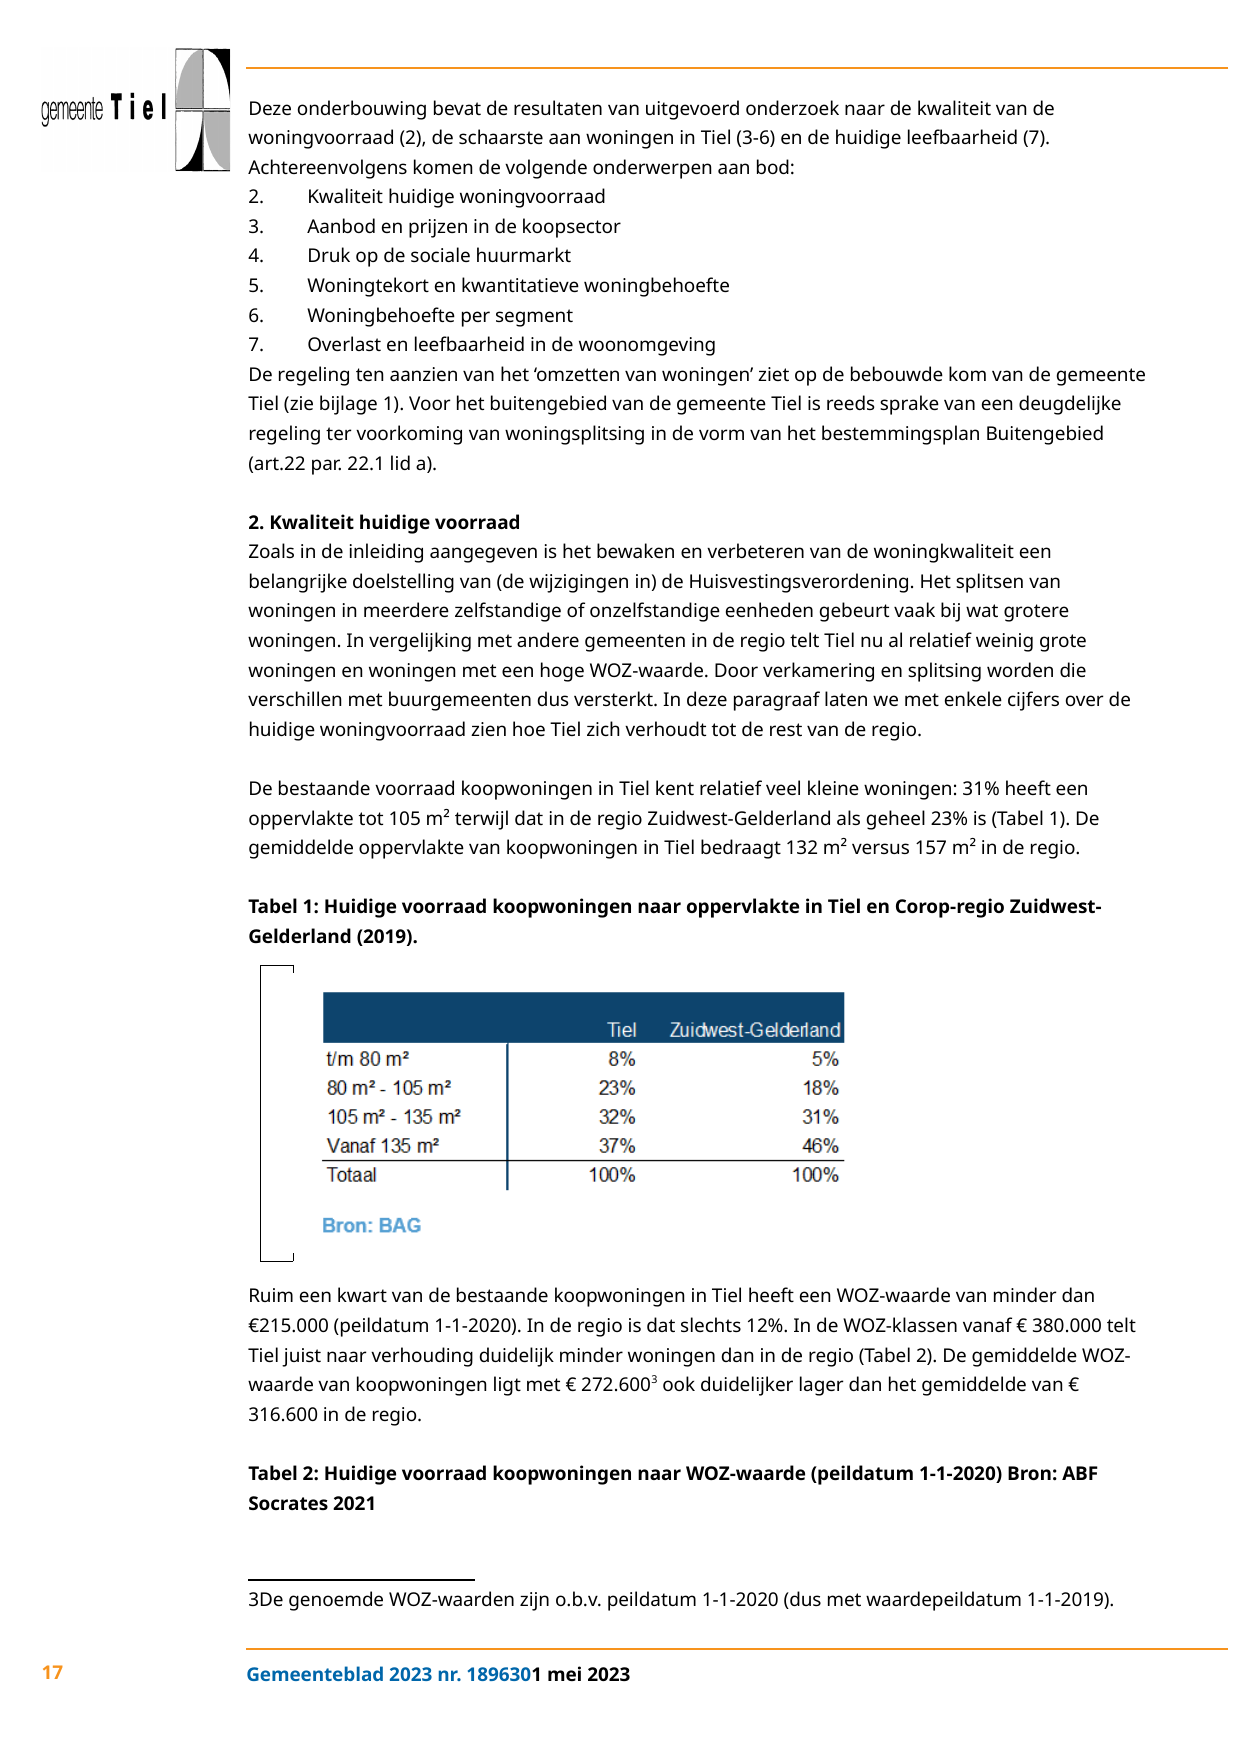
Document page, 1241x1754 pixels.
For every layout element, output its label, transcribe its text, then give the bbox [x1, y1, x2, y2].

text De bestaande voorraad koopwoningen in Tiel kent relatief veel kleine woningen: 31% heeft een oppervlakte tot 105 m² terwijl dat in de regio Zuidwest-Gelderland als geheel 23% is (Tabel 1). De gemiddelde oppervlakte van koopwoningen in Tiel bedraagt 132 m² versus 157 m² in de regio. [248, 775, 1152, 860]
text Zoals in de inleiding aangegeven is het bewaken en verbeteren van de woningkwaliteit een belangrijke doelstelling van (de wijzigingen in) de Huisvestingsverordening. Het splitsen van woningen in meerdere zelfstandige of onzelfstandige eenheden gebeurt vaak bij wat grotere woningen. In vergelijking met andere gemeenten in de regio telt Tiel nu al relatief weinig grote woningen en woningen met een hoge WOZ-waarde. Door verkamering en splitsing worden die verschillen met buurgemeenten dus versterkt. In deze paragraaf laten we met enkele cijfers over de huidige woningvoorraad zien hoe Tiel zich verhoudt tot de rest van de regio. [248, 538, 1152, 742]
list Woningbehoefte per segment [248, 302, 1152, 328]
picture [268, 973, 860, 1253]
list Kwaliteit huidige woningvoorraad [248, 183, 1152, 209]
text De genoemde WOZ-waarden zijn o.b.v. peildatum 1-1-2020 (dus met waardepeildatum 1-1-2019). [248, 1586, 1152, 1612]
text Tabel 2: Huidige voorraad koopwoningen naar WOZ-waarde (peildatum 1-1-2020) Bron: ABF Socrates 2021 [248, 1460, 1152, 1515]
list Druk op de sociale huurmarkt [248, 243, 1152, 268]
text Ruim een kwart van de bestaande koopwoningen in Tiel heeft een WOZ-waarde van minder dan €215.000 (peildatum 1-1-2020). In de regio is dat slechts 12%. In de WOZ-klassen vanaf € 380.000 telt Tiel juist naar verhouding duidelijk minder woningen dan in de regio (Tabel 2). De gemiddelde WOZ-waarde van koopwoningen ligt met € 272.600 ook duidelijker lager dan het gemiddelde van € 316.600 in de regio. [248, 1283, 1152, 1427]
picture [41, 47, 231, 172]
list Woningtekort en kwantitatieve woningbehoefte [248, 272, 1152, 298]
text Tabel 1: Huidige voorraad koopwoningen naar oppervlakte in Tiel en Corop-regio Zuidwest-Gelderland (2019). [248, 893, 1152, 949]
list Overlast en leefbaarheid in de woonomgeving [248, 331, 1152, 357]
text Deze onderbouwing bevat de resultaten van uitgevoerd onderzoek naar de kwaliteit van de woningvoorraad (2), de schaarste aan woningen in Tiel (3-6) en de huidige leefbaarheid (7). Achtereenvolgens komen de volgende onderwerpen aan bod: [248, 95, 1152, 180]
text De regeling ten aanzien van het ‘omzetten van woningen’ ziet op de bebouwde kom van de gemeente Tiel (zie bijlage 1). Voor het buitengebied van de gemeente Tiel is reeds sprake van een deugdelijke regeling ter voorkoming van woningsplitsing in de vorm van het bestemmingsplan Buitengebied (art.22 par. 22.1 lid a). [248, 361, 1152, 476]
text 2. Kwaliteit huidige voorraad [248, 509, 1152, 535]
list Aanbod en prijzen in de koopsector [248, 213, 1152, 239]
